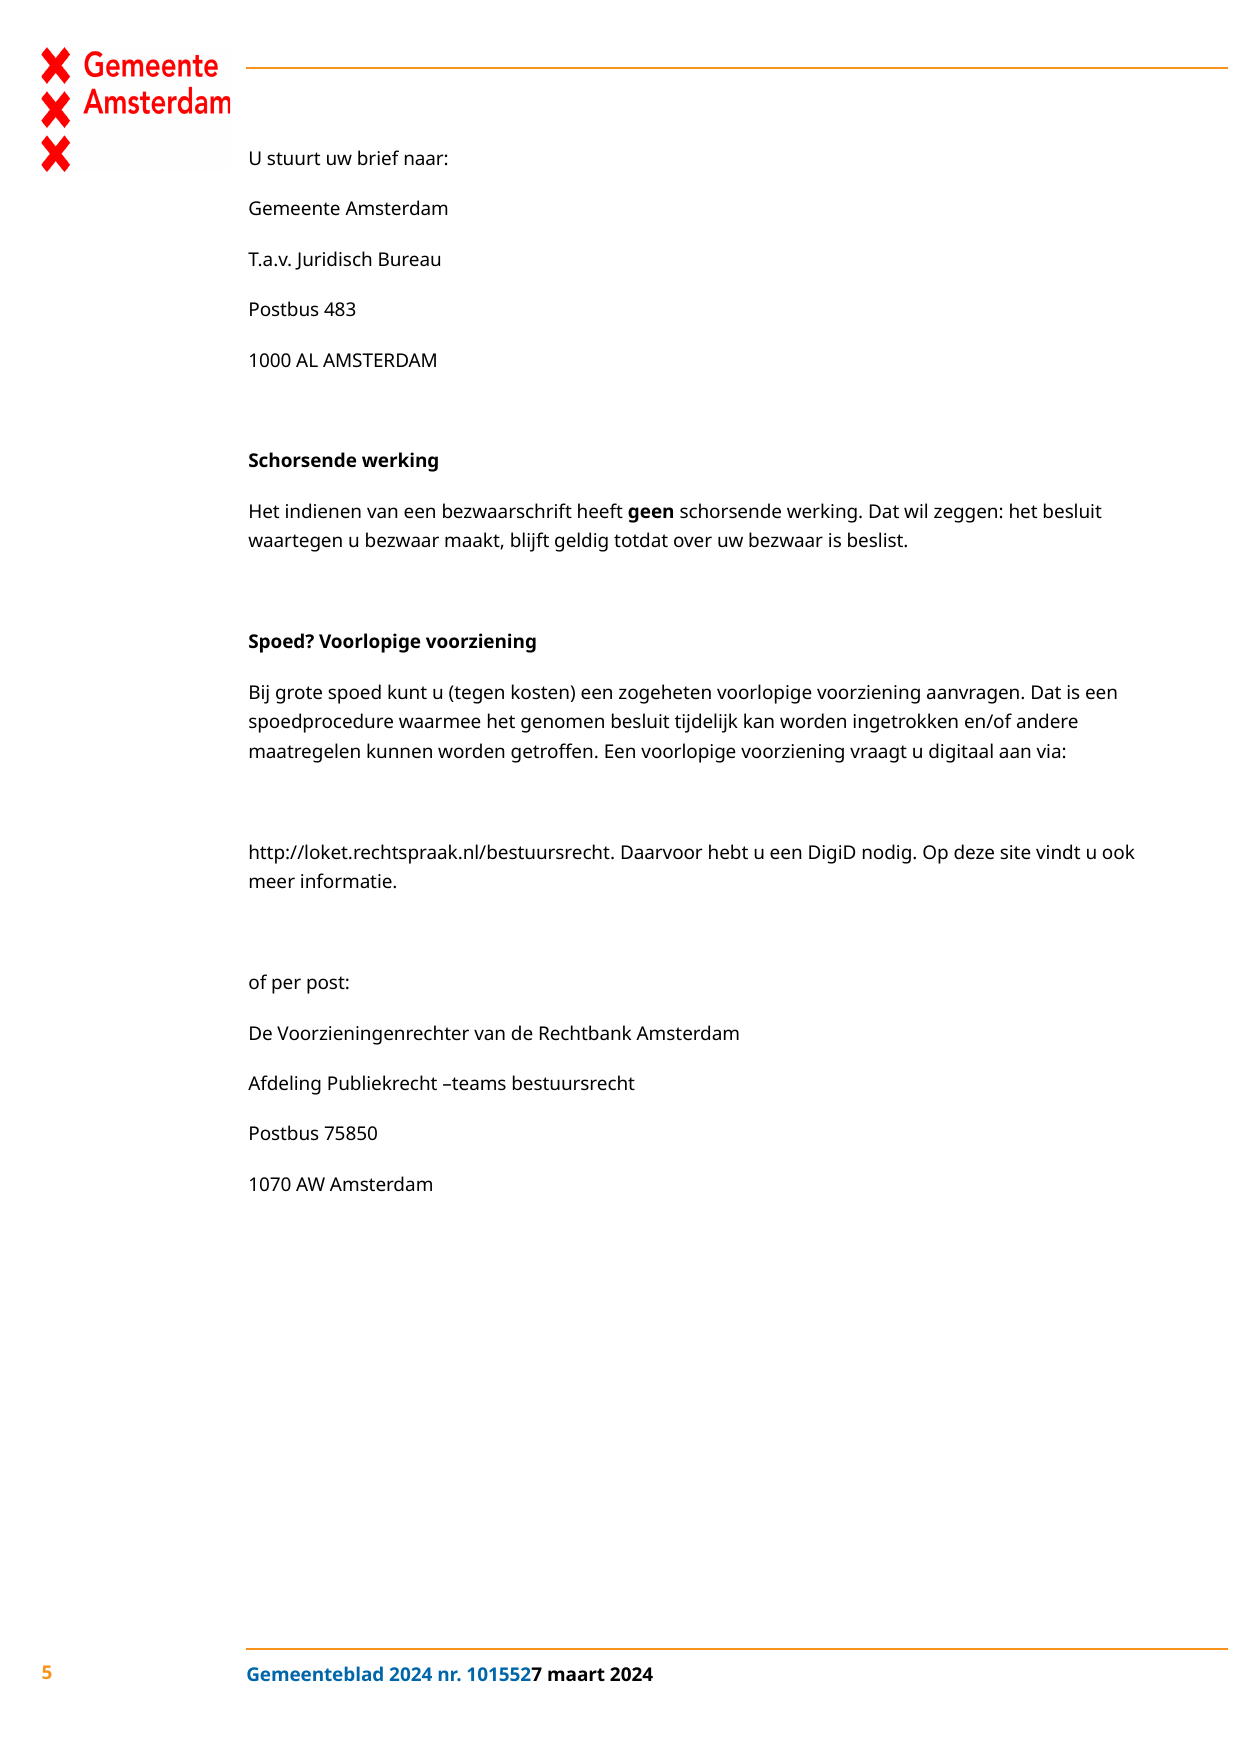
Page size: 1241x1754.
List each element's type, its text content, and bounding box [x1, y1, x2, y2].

text of per post: [248, 969, 1152, 995]
text 1070 AW Amsterdam [248, 1171, 1152, 1197]
text http://loket.rechtspraak.nl/bestuursrecht. Daarvoor hebt u een DigiD nodig. Op deze site vindt u ook meer informatie. [248, 839, 1152, 894]
text Postbus 483 [248, 296, 1152, 322]
text Schorsende werking [248, 448, 1152, 473]
text 1000 AL AMSTERDAM [248, 347, 1152, 373]
text U stuurt uw brief naar: [248, 145, 1152, 171]
text De Voorzieningenrechter van de Rechtbank Amsterdam [248, 1020, 1152, 1046]
text Spoed? Voorlopige voorziening [248, 628, 1152, 654]
text Afdeling Publiekrecht –teams bestuursrecht [248, 1070, 1152, 1096]
text Postbus 75850 [248, 1121, 1152, 1146]
picture [41, 47, 231, 172]
text Bij grote spoed kunt u (tegen kosten) een zogeheten voorlopige voorziening aanvragen. Dat is een spoedprocedure waarmee het genomen besluit tijdelijk kan worden ingetrokken en/of andere maatregelen kunnen worden getroffen. Een voorlopige voorziening vraagt u digitaal aan via: [248, 679, 1152, 764]
text Het indienen van een bezwaarschrift heeft geen schorsende werking. Dat wil zeggen: het besluit waartegen u bezwaar maakt, blijft geldig totdat over uw bezwaar is beslist. [248, 498, 1152, 553]
text T.a.v. Juridisch Bureau [248, 246, 1152, 272]
text Gemeente Amsterdam [248, 196, 1152, 221]
